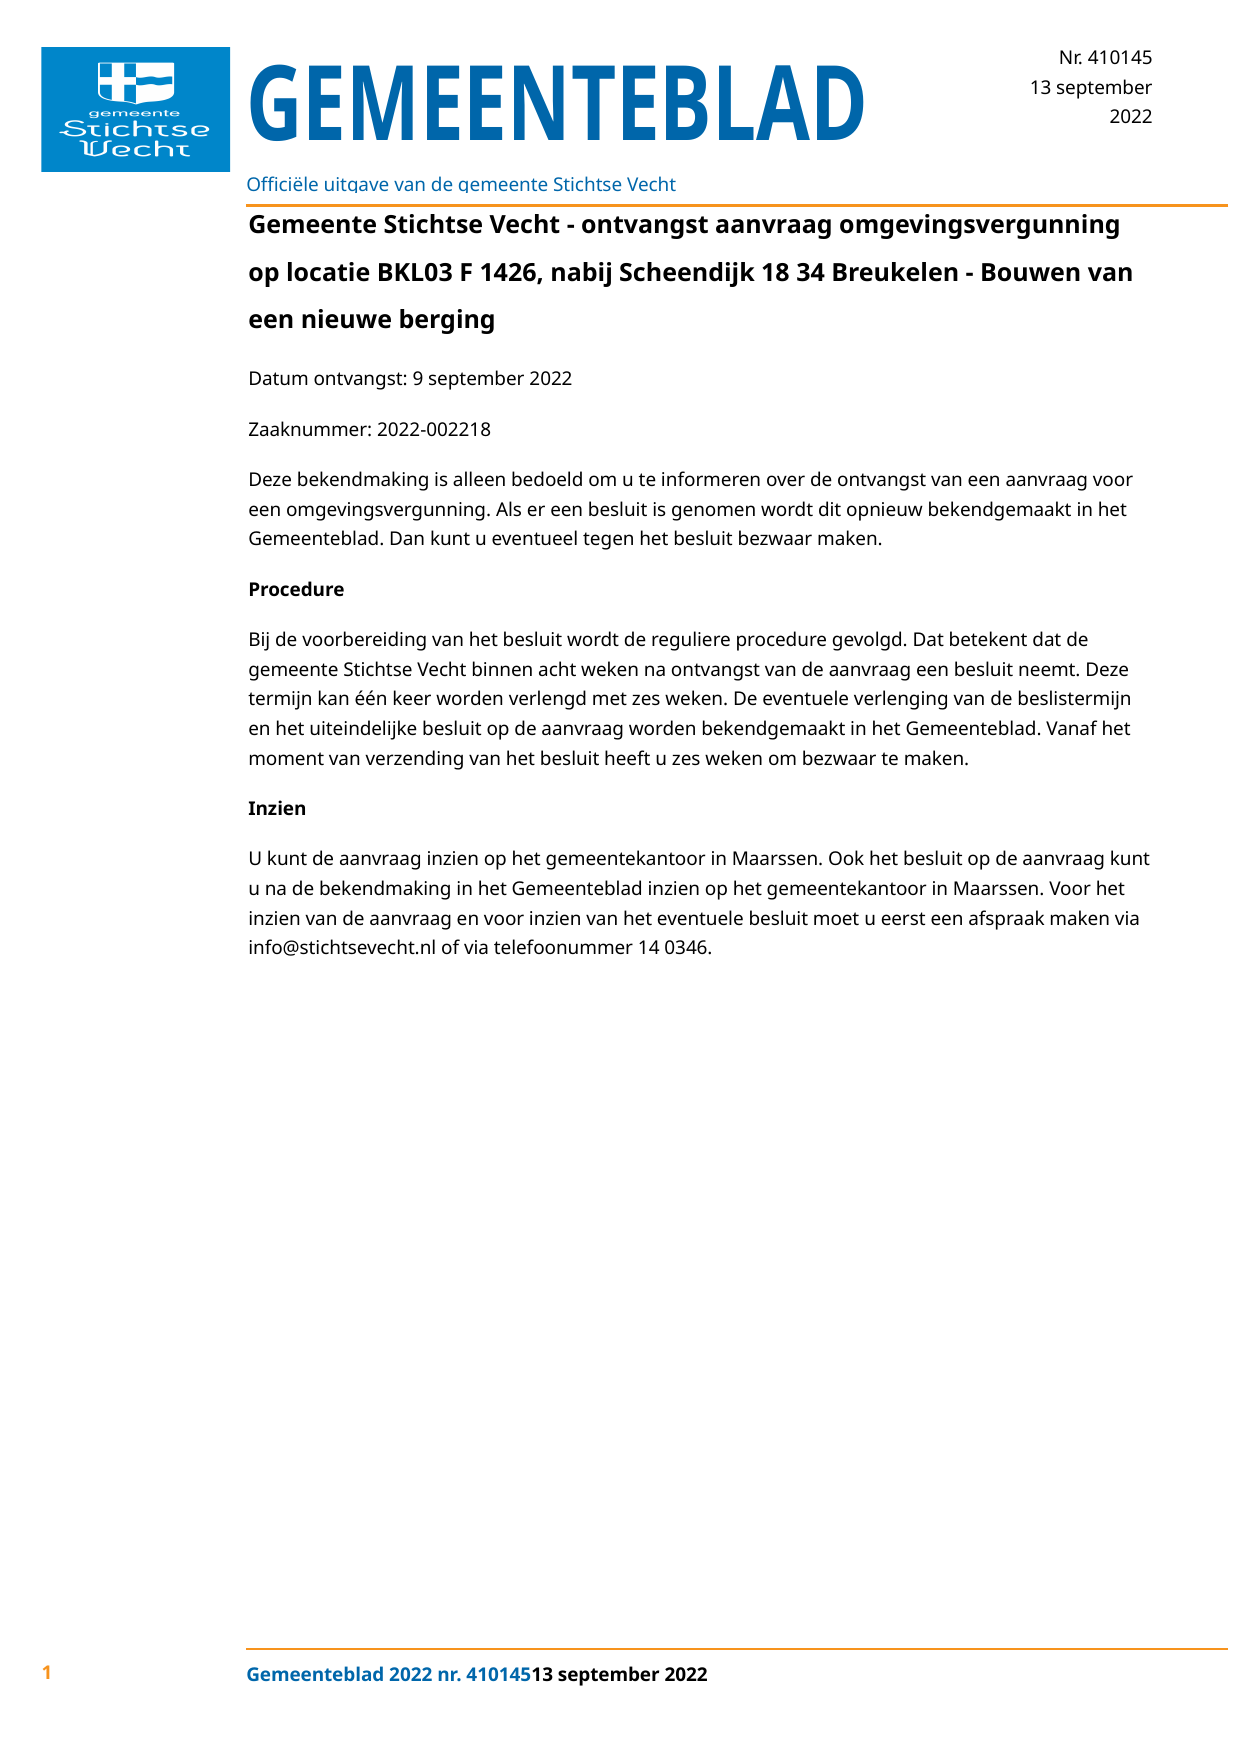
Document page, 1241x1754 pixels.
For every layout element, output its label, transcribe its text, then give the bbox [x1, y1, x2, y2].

text Bij de voorbereiding van het besluit wordt de reguliere procedure gevolgd. Dat betekent dat de gemeente Stichtse Vecht binnen acht weken na ontvangst van de aanvraag een besluit neemt. Deze termijn kan één keer worden verlengd met zes weken. De eventuele verlenging van de beslistermijn en het uiteindelijke besluit op de aanvraag worden bekendgemaakt in het Gemeenteblad. Vanaf het moment van verzending van het besluit heeft u zes weken om bezwaar te maken. [248, 626, 1152, 770]
text Datum ontvangst: 9 september 2022 [248, 366, 1152, 391]
text Deze bekendmaking is alleen bedoeld om u te informeren over de ontvangst van een aanvraag voor een omgevingsvergunning. Als er een besluit is genomen wordt dit opnieuw bekendgemaakt in het Gemeenteblad. Dan kunt u eventueel tegen het besluit bezwaar maken. [248, 466, 1152, 551]
text U kunt de aanvraag inzien op het gemeentekantoor in Maarssen. Ook het besluit op de aanvraag kunt u na de bekendmaking in het Gemeenteblad inzien op het gemeentekantoor in Maarssen. Voor het inzien van de aanvraag en voor inzien van het eventuele besluit moet u eerst een afspraak maken via info@stichtsevecht.nl of via telefoonummer 14 0346. [248, 846, 1152, 960]
picture [99, 63, 135, 101]
text Gemeente Stichtse Vecht - ontvangst aanvraag omgevingsvergunning op locatie BKL03 F 1426, nabij Scheendijk 18 34 Breukelen - Bouwen van een nieuwe berging [248, 207, 1152, 336]
text Zaaknummer: 2022-002218 [248, 416, 1152, 442]
text Procedure [248, 576, 1152, 602]
text Inzien [248, 795, 1152, 821]
picture [137, 63, 174, 103]
